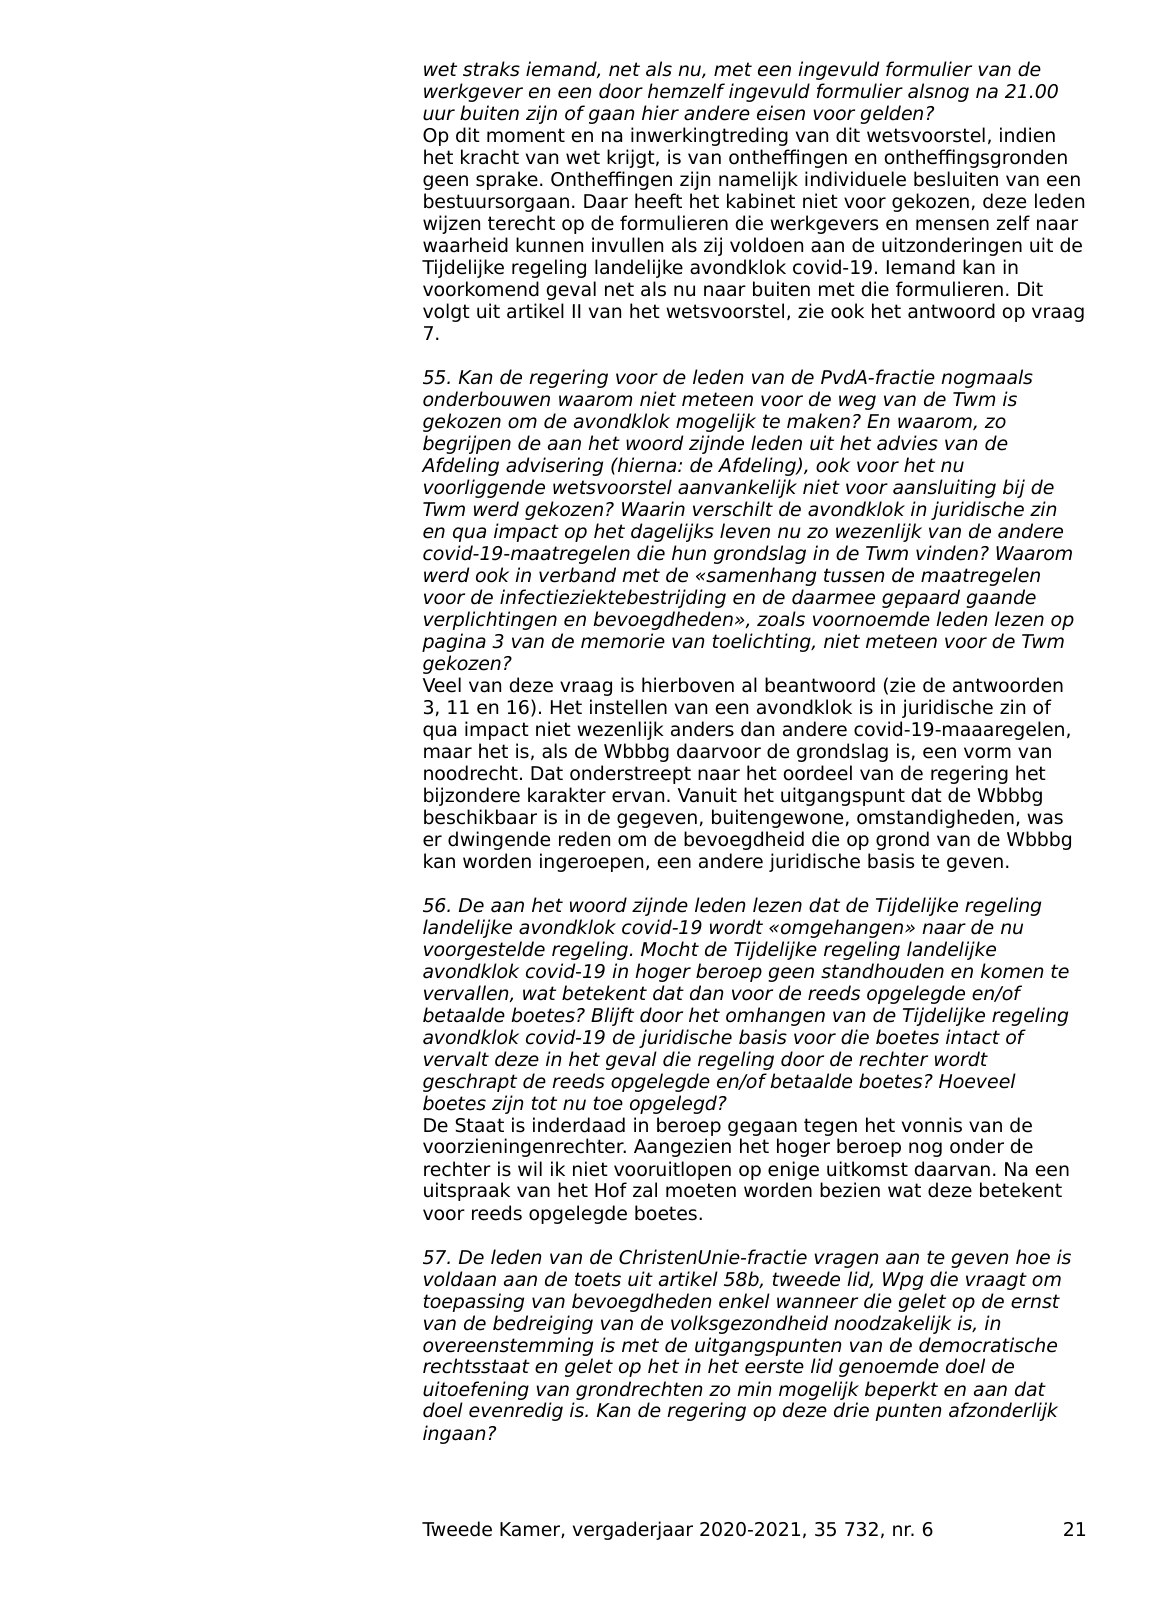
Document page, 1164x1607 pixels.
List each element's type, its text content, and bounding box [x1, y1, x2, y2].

text 57. De leden van de ChristenUnie-fractie vragen aan te geven hoe is voldaan aan de toets uit artikel 58b, tweede lid, Wpg die vraagt om toepassing van bevoegdheden enkel wanneer die gelet op de ernst van de bedreiging van de volksgezondheid noodzakelijk is, in overeenstemming is met de uitgangspunten van de democratische rechtsstaat en gelet op het in het eerste lid genoemde doel de uitoefening van grondrechten zo min mogelijk beperkt en aan dat doel evenredig is. Kan de regering op deze drie punten afzonderlijk ingaan? [422, 1247, 1087, 1444]
text Op dit moment en na inwerkingtreding van dit wetsvoorstel, indien het kracht van wet krijgt, is van ontheffingen en ontheffingsgronden geen sprake. Ontheffingen zijn namelijk individuele besluiten van een bestuursorgaan. Daar heeft het kabinet niet voor gekozen, deze leden wijzen terecht op de formulieren die werkgevers en mensen zelf naar waarheid kunnen invullen als zij voldoen aan de uitzonderingen uit de Tijdelijke regeling landelijke avondklok covid-19. Iemand kan in voorkomend geval net als nu naar buiten met die formulieren. Dit volgt uit artikel II van het wetsvoorstel, zie ook het antwoord op vraag 7. [422, 125, 1087, 345]
text 56. De aan het woord zijnde leden lezen dat de Tijdelijke regeling landelijke avondklok covid-19 wordt «omgehangen» naar de nu voorgestelde regeling. Mocht de Tijdelijke regeling landelijke avondklok covid-19 in hoger beroep geen standhouden en komen te vervallen, wat betekent dat dan voor de reeds opgelegde en/of betaalde boetes? Blijft door het omhangen van de Tijdelijke regeling avondklok covid-19 de juridische basis voor die boetes intact of vervalt deze in het geval die regeling door de rechter wordt geschrapt de reeds opgelegde en/of betaalde boetes? Hoeveel boetes zijn tot nu toe opgelegd? [422, 895, 1087, 1114]
text De Staat is inderdaad in beroep gegaan tegen het vonnis van de voorzieningenrechter. Aangezien het hoger beroep nog onder de rechter is wil ik niet vooruitlopen op enige uitkomst daarvan. Na een uitspraak van het Hof zal moeten worden bezien wat deze betekent voor reeds opgelegde boetes. [422, 1114, 1087, 1224]
text 55. Kan de regering voor de leden van de PvdA-fractie nogmaals onderbouwen waarom niet meteen voor de weg van de Twm is gekozen om de avondklok mogelijk te maken? En waarom, zo begrijpen de aan het woord zijnde leden uit het advies van de Afdeling advisering (hierna: de Afdeling), ook voor het nu voorliggende wetsvoorstel aanvankelijk niet voor aansluiting bij de Twm werd gekozen? Waarin verschilt de avondklok in juridische zin en qua impact op het dagelijks leven nu zo wezenlijk van de andere covid-19-maatregelen die hun grondslag in de Twm vinden? Waarom werd ook in verband met de «samenhang tussen de maatregelen voor de infectieziektebestrijding en de daarmee gepaard gaande verplichtingen en bevoegdheden», zoals voornoemde leden lezen op pagina 3 van de memorie van toelichting, niet meteen voor de Twm gekozen? [422, 367, 1087, 675]
text wet straks iemand, net als nu, met een ingevuld formulier van de werkgever en een door hemzelf ingevuld formulier alsnog na 21.00 uur buiten zijn of gaan hier andere eisen voor gelden? [422, 59, 1087, 125]
text Veel van deze vraag is hierboven al beantwoord (zie de antwoorden 3, 11 en 16). Het instellen van een avondklok is in juridische zin of qua impact niet wezenlijk anders dan andere covid-19-maaaregelen, maar het is, als de Wbbbg daarvoor de grondslag is, een vorm van noodrecht. Dat onderstreept naar het oordeel van de regering het bijzondere karakter ervan. Vanuit het uitgangspunt dat de Wbbbg beschikbaar is in de gegeven, buitengewone, omstandigheden, was er dwingende reden om de bevoegdheid die op grond van de Wbbbg kan worden ingeroepen, een andere juridische basis te geven. [422, 675, 1087, 872]
